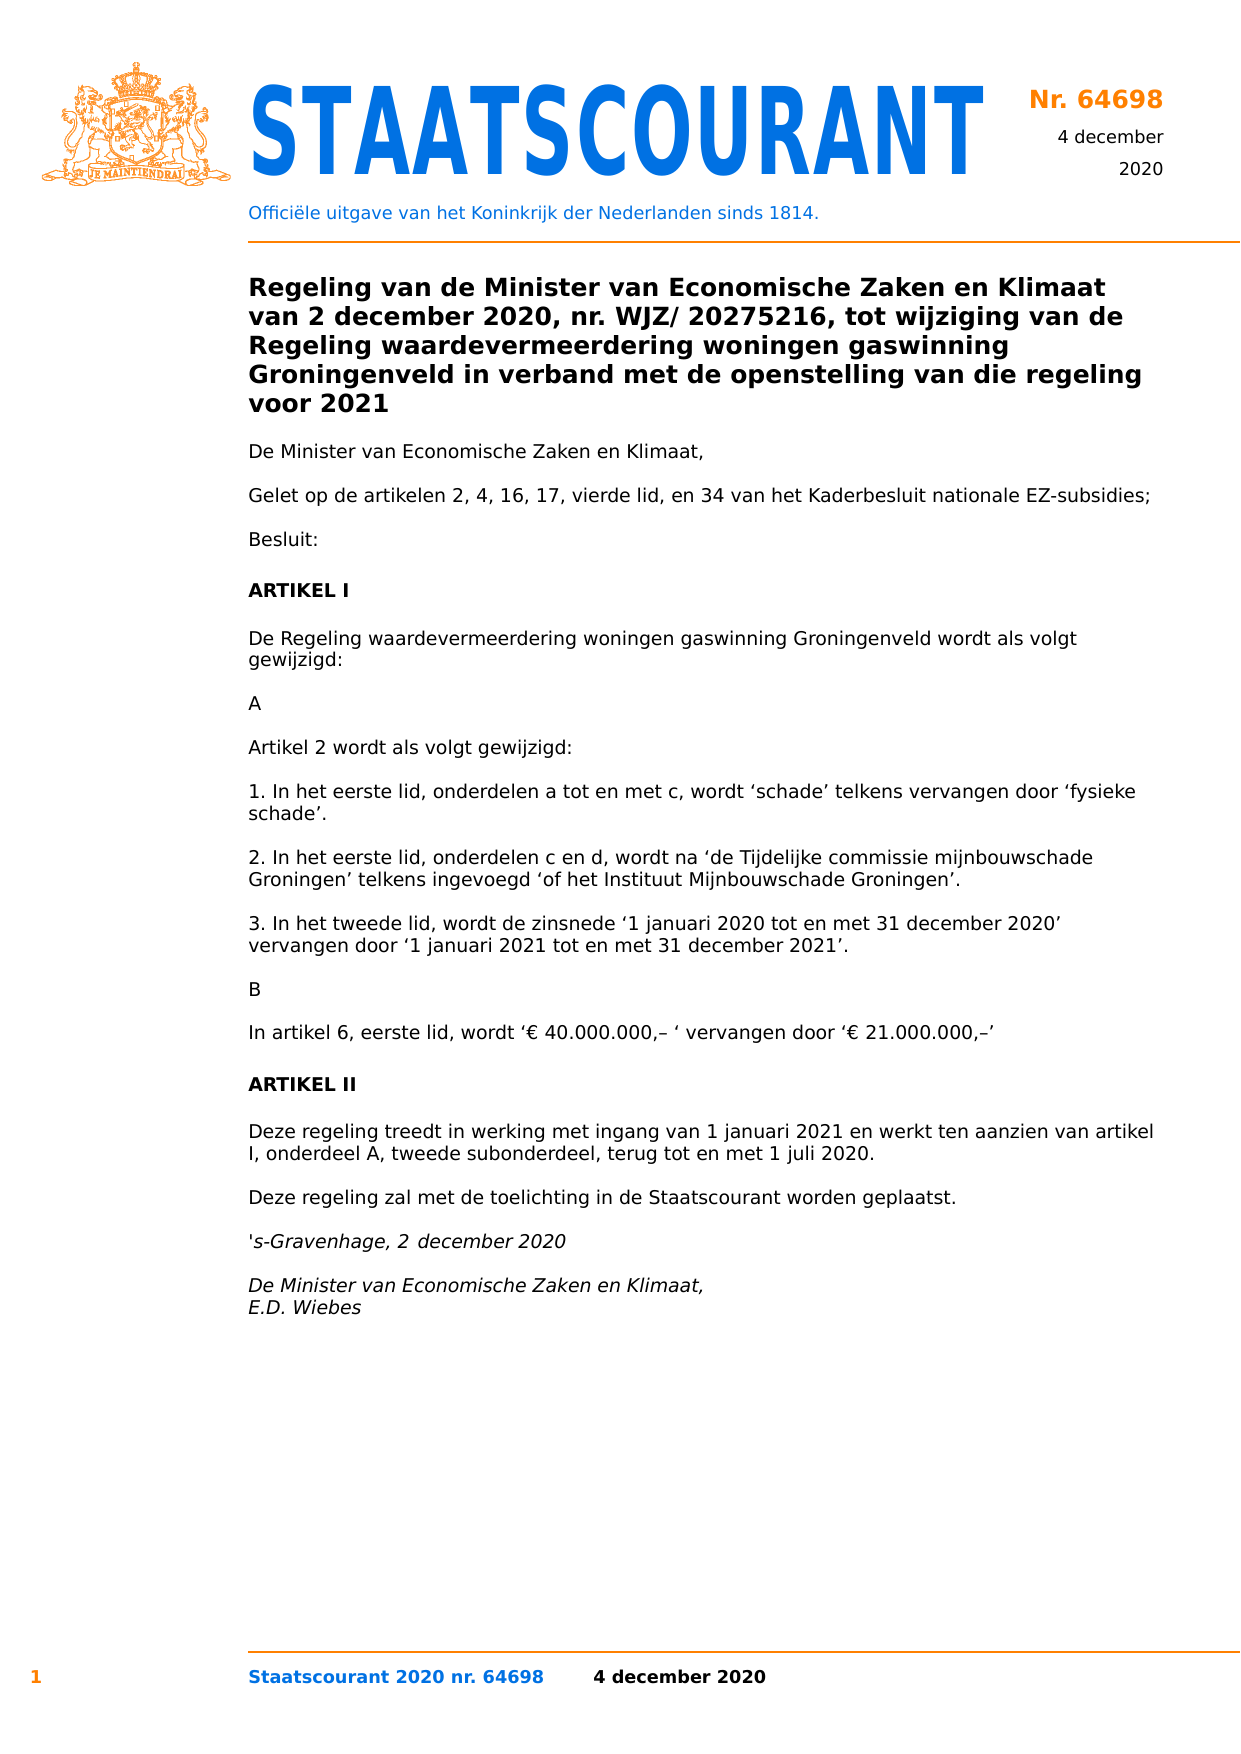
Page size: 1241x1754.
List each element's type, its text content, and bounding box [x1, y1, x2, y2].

table_header Nr. 64698 [998, 62, 1240, 121]
text 3. In het tweede lid, wordt de zinsnede ‘1 januari 2020 tot en met 31 december 2020’ vervangen door ‘1 januari 2021 tot en met 31 december 2021’. [248, 913, 1163, 957]
picture [41, 62, 231, 186]
subtitle ARTIKEL I [248, 580, 1163, 602]
text B [248, 978, 1163, 1000]
text A [248, 693, 1163, 715]
text Gelet op de artikelen 2, 4, 16, 17, vierde lid, en 34 van het Kaderbesluit nationale EZ-subsidies; [248, 484, 1163, 507]
subtitle ARTIKEL II [248, 1074, 1163, 1096]
table_cell Officiële uitgave van het Koninkrijk der Nederlanden sinds 1814. [248, 203, 1240, 241]
text Besluit: [248, 528, 1163, 550]
table_header STAATSCOURANT [248, 62, 998, 203]
table_cell 2020 [998, 153, 1240, 203]
text Deze regeling treedt in werking met ingang van 1 januari 2021 en werkt ten aanzien van artikel I, onderdeel A, tweede subonderdeel, terug tot en met 1 juli 2020. [248, 1121, 1163, 1165]
text De Minister van Economische Zaken en Klimaat, E.D. Wiebes [248, 1275, 1163, 1319]
text 2. In het eerste lid, onderdelen c en d, wordt na ‘de Tijdelijke commissie mijnbouwschade Groningen’ telkens ingevoegd ‘of het Instituut Mijnbouwschade Groningen’. [248, 847, 1163, 891]
text Artikel 2 wordt als volgt gewijzigd: [248, 737, 1163, 759]
text 1. In het eerste lid, onderdelen a tot en met c, wordt ‘schade’ telkens vervangen door ‘fysieke schade’. [248, 781, 1163, 825]
subtitle Regeling van de Minister van Economische Zaken en Klimaat van 2 december 2020, nr. WJZ/ 20275216, tot wijziging van de Regeling waardevermeerdering woningen gaswinning Groningenveld in verband met de openstelling van die regeling voor 2021 [248, 273, 1163, 419]
text In artikel 6, eerste lid, wordt ‘€ 40.000.000,– ‘ vervangen door ‘€ 21.000.000,–’ [248, 1022, 1163, 1044]
text De Regeling waardevermeerdering woningen gaswinning Groningenveld wordt als volgt gewijzigd: [248, 627, 1163, 671]
table_header [25, 62, 248, 241]
text 's-Gravenhage, 2 december 2020 [248, 1231, 1163, 1253]
text De Minister van Economische Zaken en Klimaat, [248, 441, 1163, 463]
table_cell 4 december [998, 121, 1240, 153]
text Deze regeling zal met de toelichting in de Staatscourant worden geplaatst. [248, 1187, 1163, 1209]
